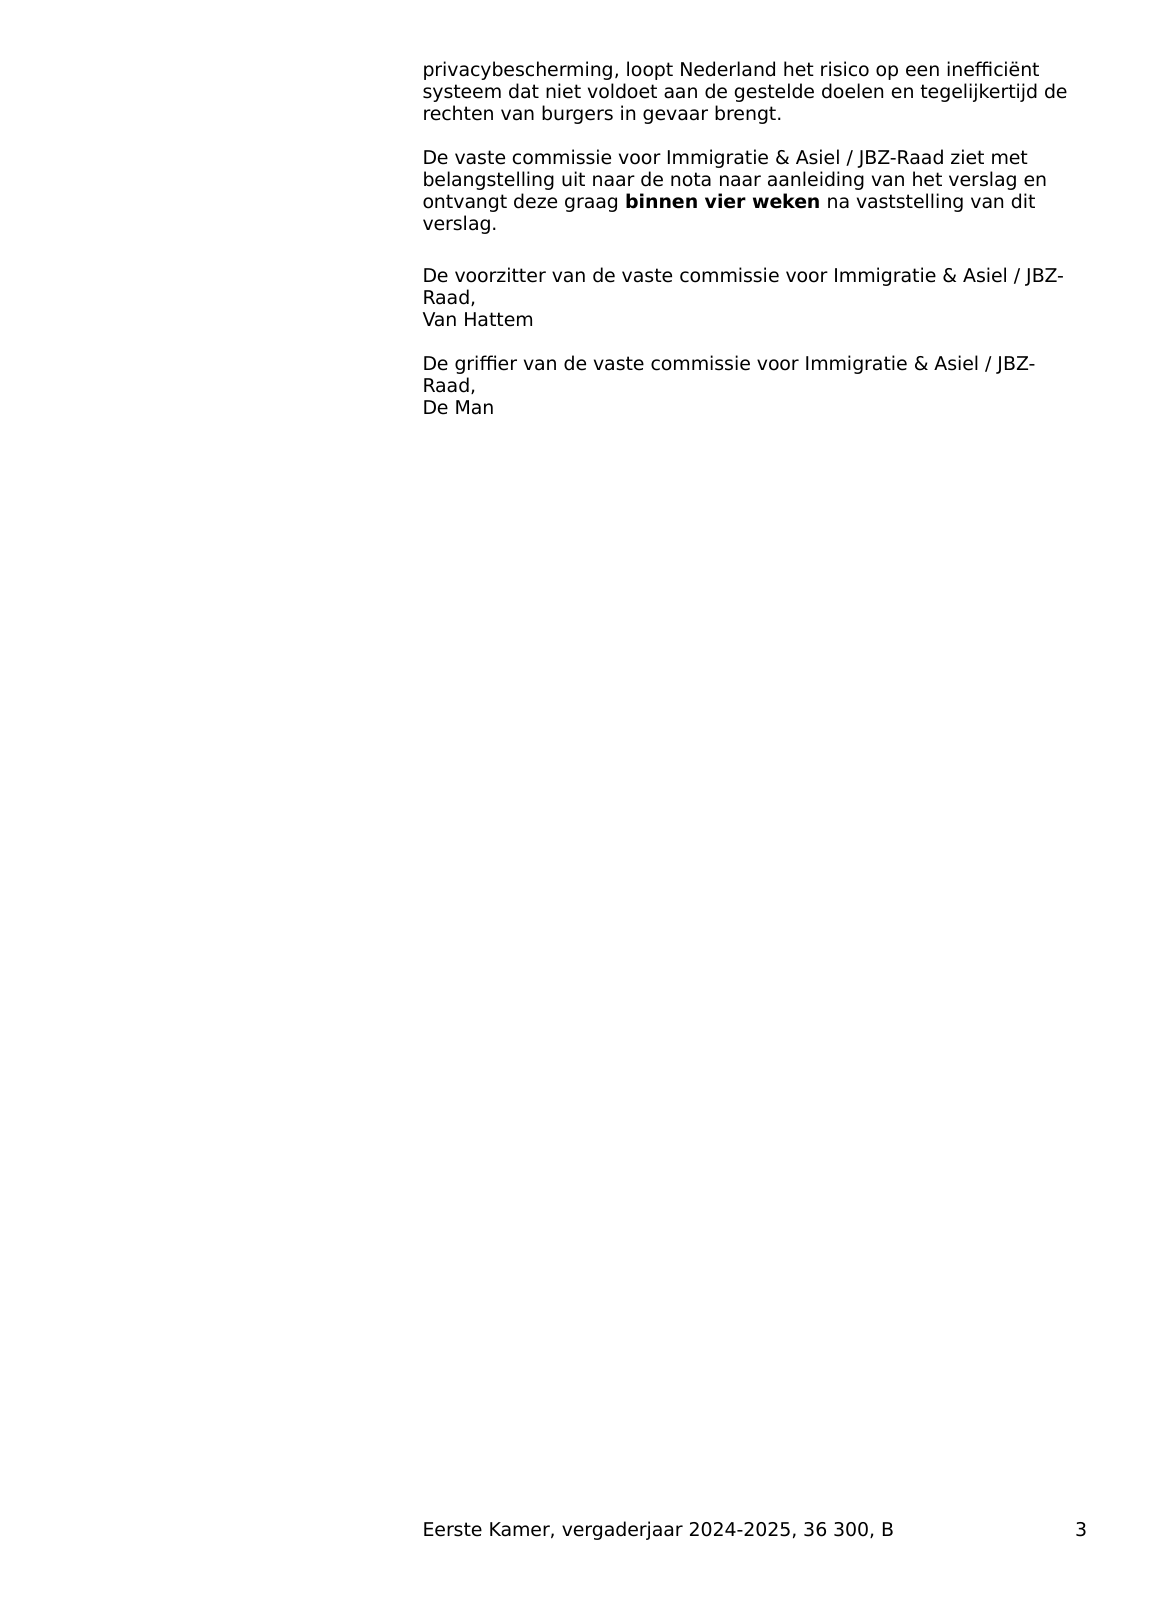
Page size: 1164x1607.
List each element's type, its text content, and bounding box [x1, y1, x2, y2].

text De griffier van de vaste commissie voor Immigratie & Asiel / JBZ-Raad, De Man [422, 353, 1087, 419]
text De vaste commissie voor Immigratie & Asiel / JBZ-Raad ziet met belangstelling uit naar de nota naar aanleiding van het verslag en ontvangt deze graag binnen vier weken na vaststelling van dit verslag. [422, 147, 1087, 235]
text privacybescherming, loopt Nederland het risico op een inefficiënt systeem dat niet voldoet aan de gestelde doelen en tegelijkertijd de rechten van burgers in gevaar brengt. [422, 59, 1087, 125]
text De voorzitter van de vaste commissie voor Immigratie & Asiel / JBZ-Raad, Van Hattem [422, 265, 1087, 331]
